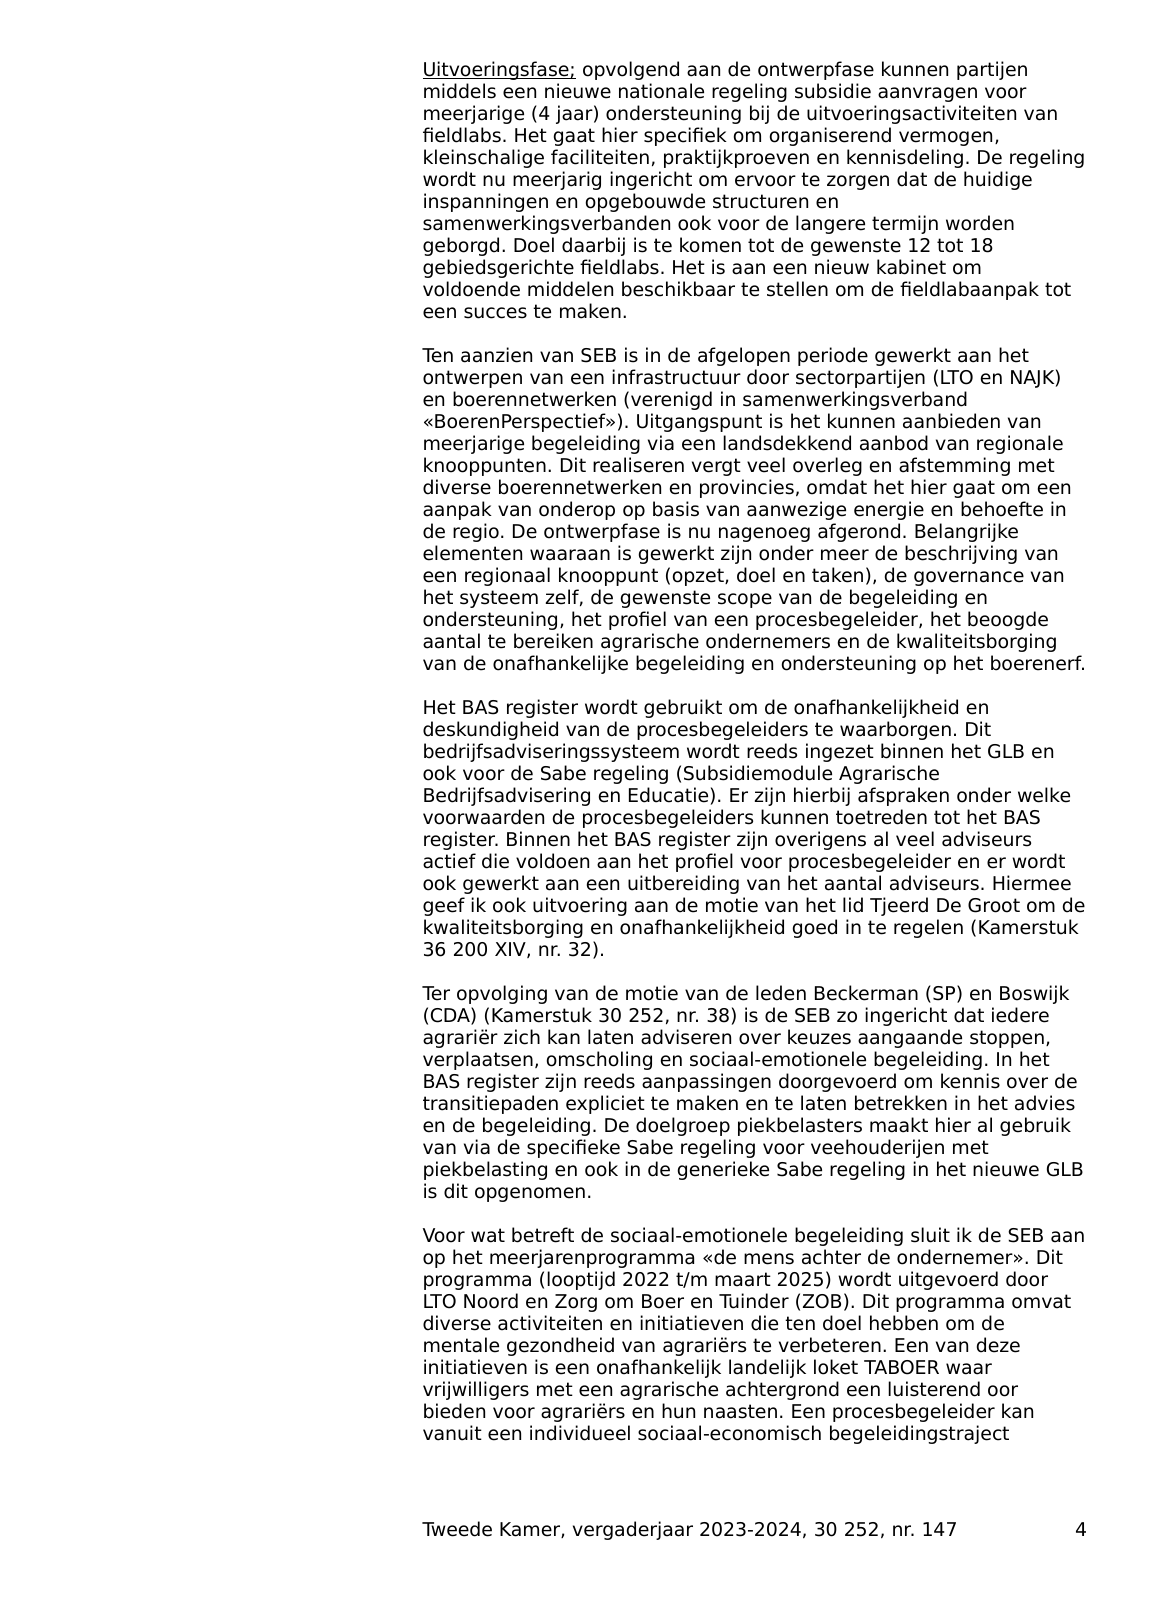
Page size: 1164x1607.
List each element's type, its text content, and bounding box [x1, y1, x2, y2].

text Ten aanzien van SEB is in de afgelopen periode gewerkt aan het ontwerpen van een infrastructuur door sectorpartijen (LTO en NAJK) en boerennetwerken (verenigd in samenwerkingsverband «BoerenPerspectief»). Uitgangspunt is het kunnen aanbieden van meerjarige begeleiding via een landsdekkend aanbod van regionale knooppunten. Dit realiseren vergt veel overleg en afstemming met diverse boerennetwerken en provincies, omdat het hier gaat om een aanpak van onderop op basis van aanwezige energie en behoefte in de regio. De ontwerpfase is nu nagenoeg afgerond. Belangrijke elementen waaraan is gewerkt zijn onder meer de beschrijving van een regionaal knooppunt (opzet, doel en taken), de governance van het systeem zelf, de gewenste scope van de begeleiding en ondersteuning, het profiel van een procesbegeleider, het beoogde aantal te bereiken agrarische ondernemers en de kwaliteitsborging van de onafhankelijke begeleiding en ondersteuning op het boerenerf. [422, 345, 1087, 675]
text Voor wat betreft de sociaal-emotionele begeleiding sluit ik de SEB aan op het meerjarenprogramma «de mens achter de ondernemer». Dit programma (looptijd 2022 t/m maart 2025) wordt uitgevoerd door LTO Noord en Zorg om Boer en Tuinder (ZOB). Dit programma omvat diverse activiteiten en initiatieven die ten doel hebben om de mentale gezondheid van agrariërs te verbeteren. Een van deze initiatieven is een onafhankelijk landelijk loket TABOER waar vrijwilligers met een agrarische achtergrond een luisterend oor bieden voor agrariërs en hun naasten. Een procesbegeleider kan vanuit een individueel sociaal-economisch begeleidingstraject [422, 1225, 1087, 1444]
text Het BAS register wordt gebruikt om de onafhankelijkheid en deskundigheid van de procesbegeleiders te waarborgen. Dit bedrijfsadviseringssysteem wordt reeds ingezet binnen het GLB en ook voor de Sabe regeling (Subsidiemodule Agrarische Bedrijfsadvisering en Educatie). Er zijn hierbij afspraken onder welke voorwaarden de procesbegeleiders kunnen toetreden tot het BAS register. Binnen het BAS register zijn overigens al veel adviseurs actief die voldoen aan het profiel voor procesbegeleider en er wordt ook gewerkt aan een uitbereiding van het aantal adviseurs. Hiermee geef ik ook uitvoering aan de motie van het lid Tjeerd De Groot om de kwaliteitsborging en onafhankelijkheid goed in te regelen (Kamerstuk 36 200 XIV, nr. 32). [422, 697, 1087, 961]
text Ter opvolging van de motie van de leden Beckerman (SP) en Boswijk (CDA) (Kamerstuk 30 252, nr. 38) is de SEB zo ingericht dat iedere agrariër zich kan laten adviseren over keuzes aangaande stoppen, verplaatsen, omscholing en sociaal-emotionele begeleiding. In het BAS register zijn reeds aanpassingen doorgevoerd om kennis over de transitiepaden expliciet te maken en te laten betrekken in het advies en de begeleiding. De doelgroep piekbelasters maakt hier al gebruik van via de specifieke Sabe regeling voor veehouderijen met piekbelasting en ook in de generieke Sabe regeling in het nieuwe GLB is dit opgenomen. [422, 983, 1087, 1203]
text Uitvoeringsfase; opvolgend aan de ontwerpfase kunnen partijen middels een nieuwe nationale regeling subsidie aanvragen voor meerjarige (4 jaar) ondersteuning bij de uitvoeringsactiviteiten van fieldlabs. Het gaat hier specifiek om organiserend vermogen, kleinschalige faciliteiten, praktijkproeven en kennisdeling. De regeling wordt nu meerjarig ingericht om ervoor te zorgen dat de huidige inspanningen en opgebouwde structuren en samenwerkingsverbanden ook voor de langere termijn worden geborgd. Doel daarbij is te komen tot de gewenste 12 tot 18 gebiedsgerichte fieldlabs. Het is aan een nieuw kabinet om voldoende middelen beschikbaar te stellen om de fieldlabaanpak tot een succes te maken. [422, 59, 1087, 323]
